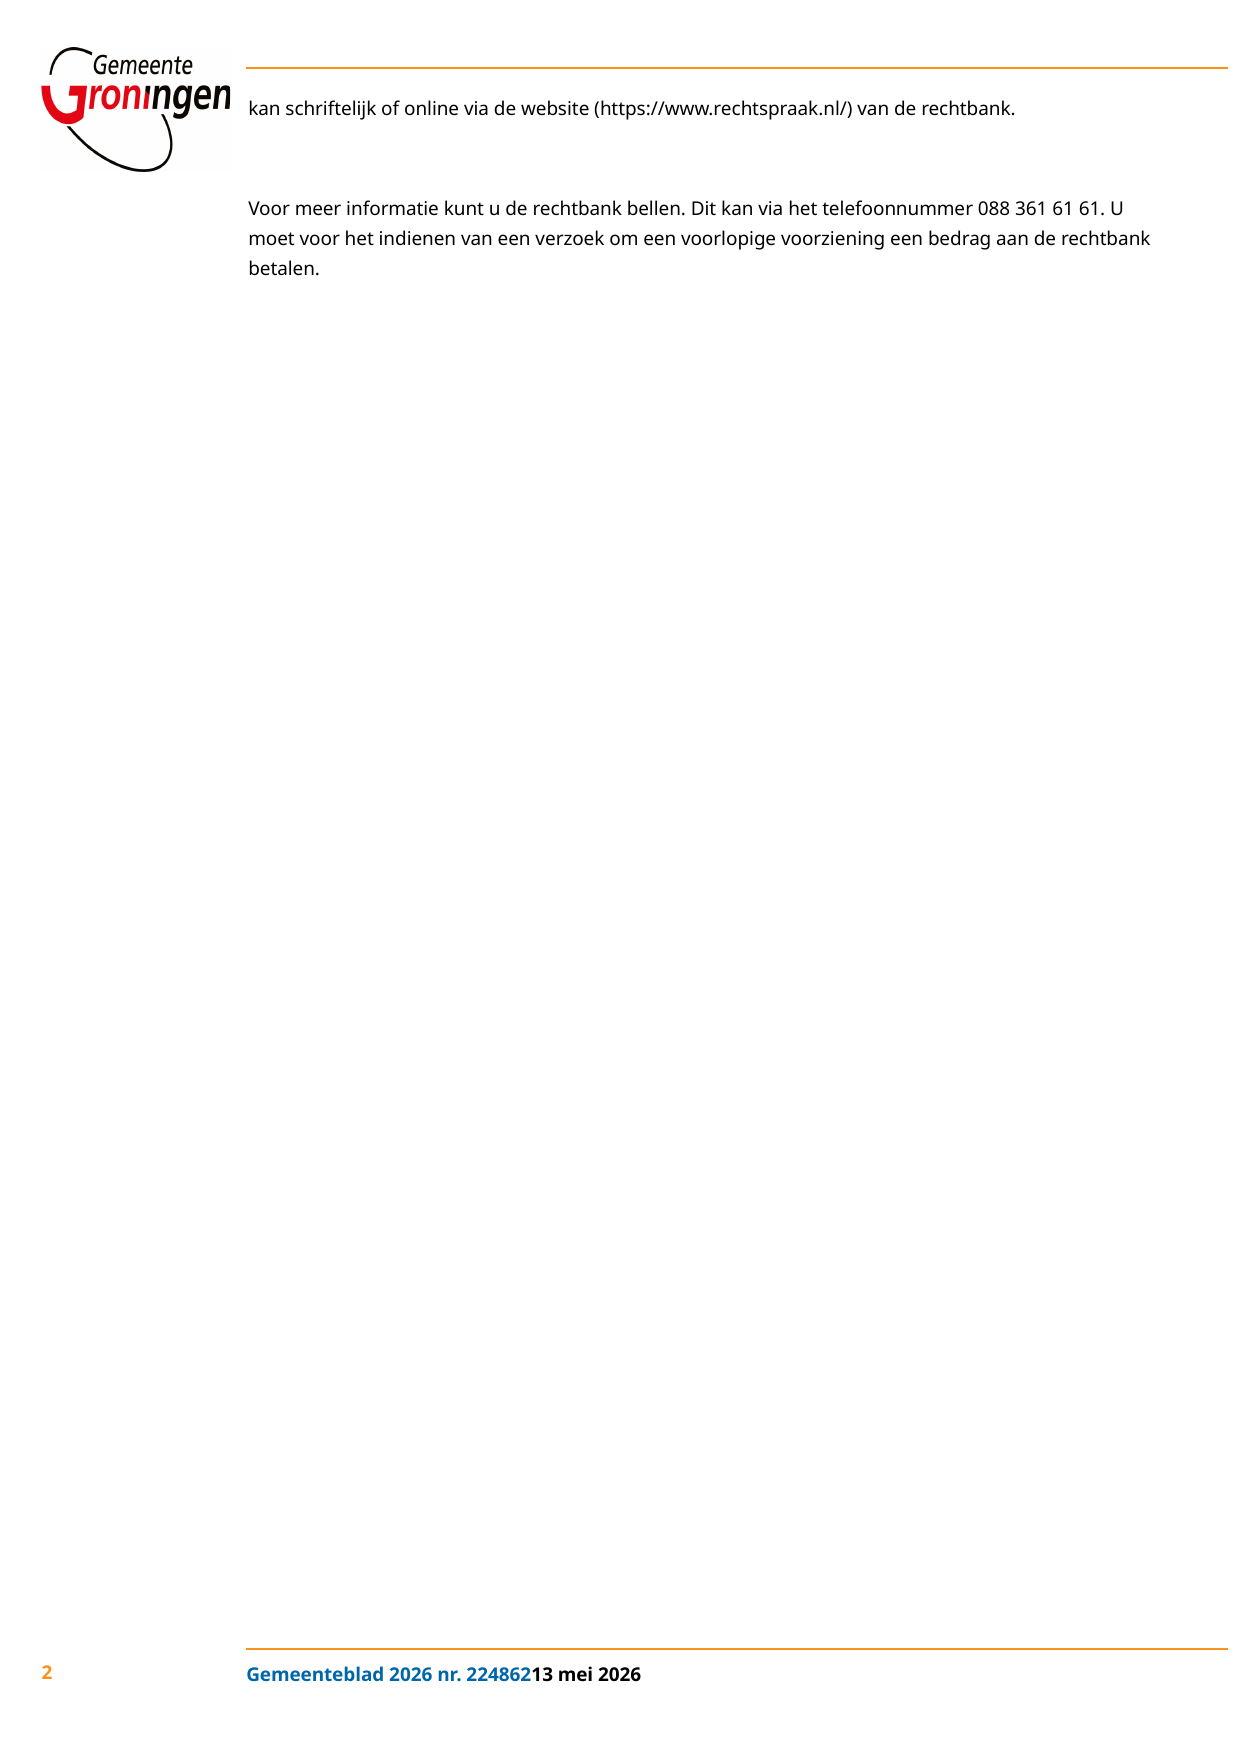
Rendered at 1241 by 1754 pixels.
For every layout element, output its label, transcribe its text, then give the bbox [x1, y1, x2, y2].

text Voor meer informatie kunt u de rechtbank bellen. Dit kan via het telefoonnummer 088 361 61 61. U moet voor het indienen van een verzoek om een voorlopige voorziening een bedrag aan de rechtbank betalen. [248, 196, 1152, 281]
text kan schriftelijk of online via de website (https://www.rechtspraak.nl/) van de rechtbank. [248, 95, 1152, 121]
picture [41, 47, 231, 172]
